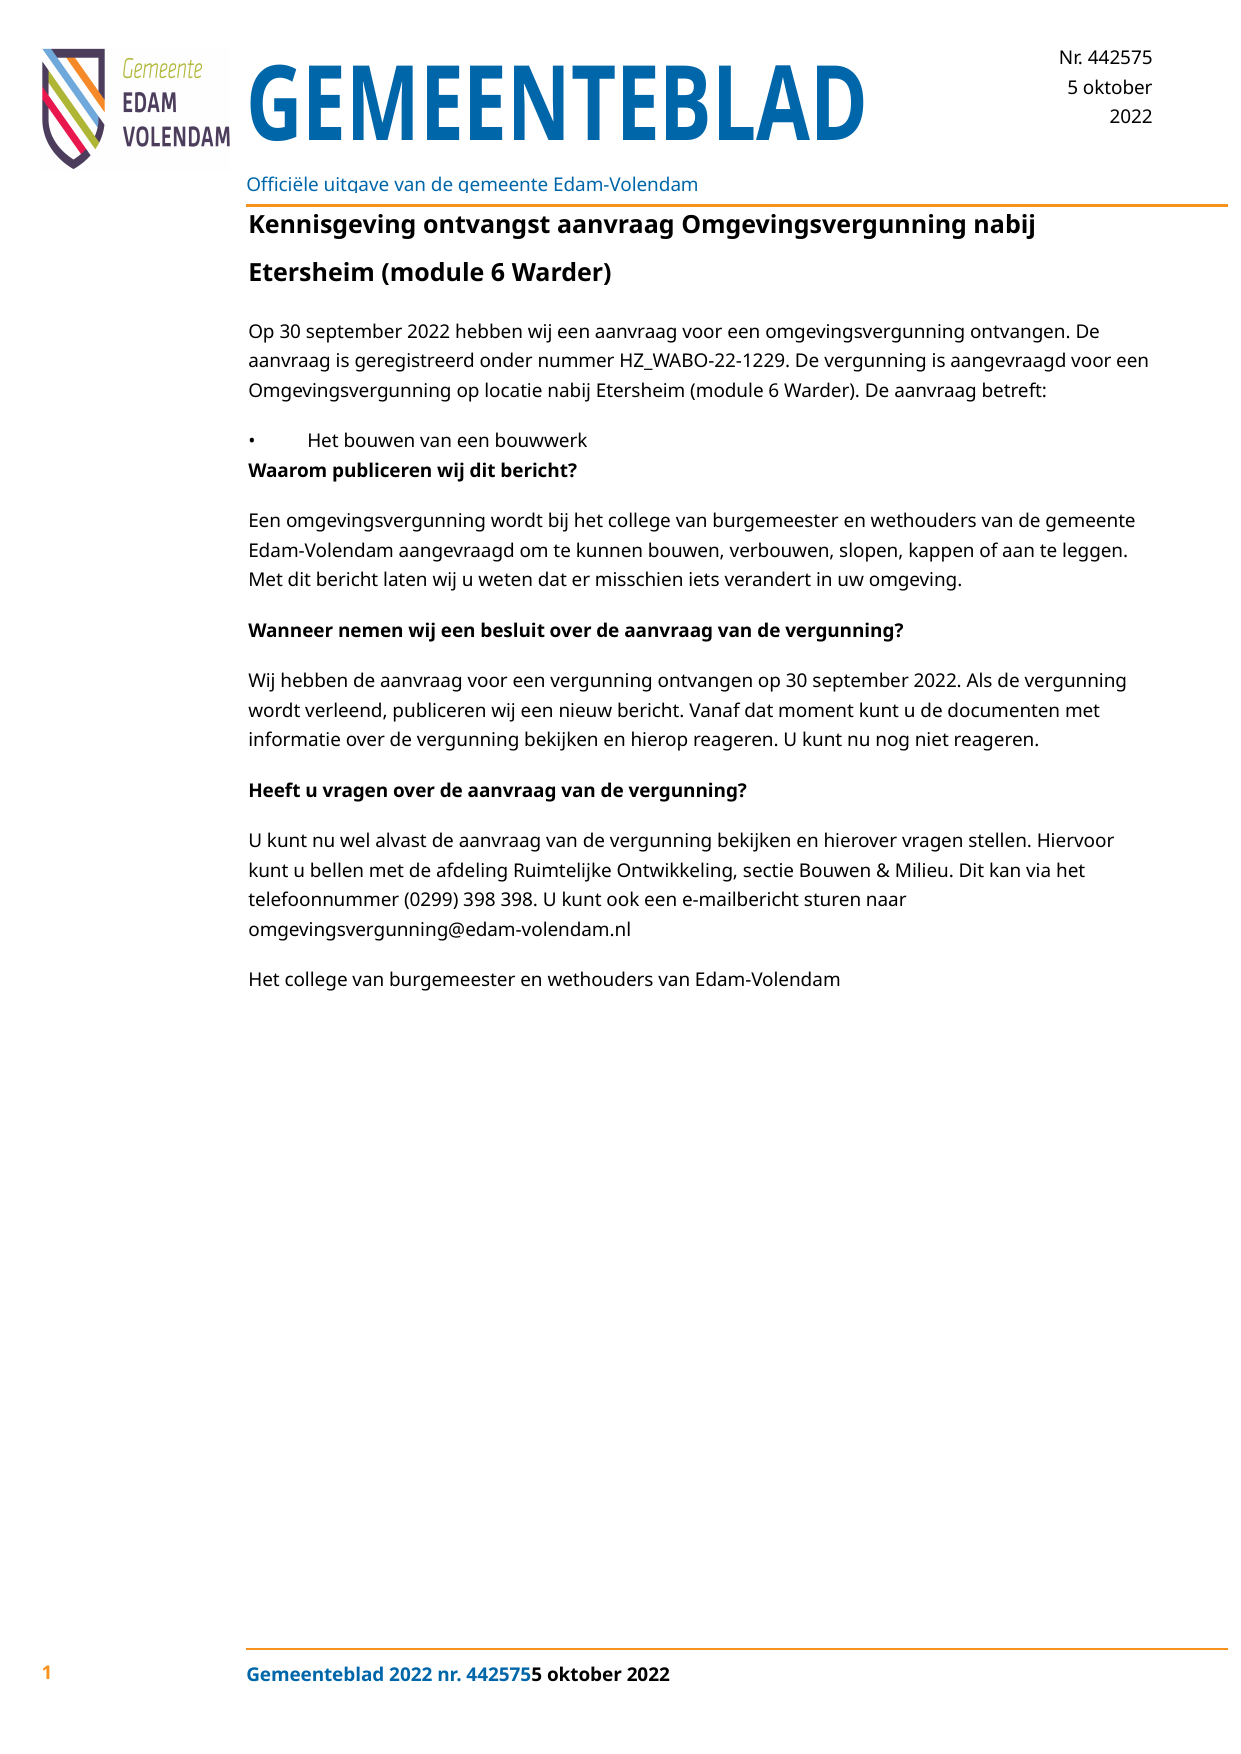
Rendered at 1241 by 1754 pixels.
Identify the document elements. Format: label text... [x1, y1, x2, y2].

text Wij hebben de aanvraag voor een vergunning ontvangen op 30 september 2022. Als de vergunning wordt verleend, publiceren wij een nieuw bericht. Vanaf dat moment kunt u de documenten met informatie over de vergunning bekijken en hierop reageren. U kunt nu nog niet reageren. [248, 667, 1152, 752]
text Het college van burgemeester en wethouders van Edam-Volendam [248, 967, 1152, 992]
text Op 30 september 2022 hebben wij een aanvraag voor een omgevingsvergunning ontvangen. De aanvraag is geregistreerd onder nummer HZ_WABO-22-1229. De vergunning is aangevraagd voor een Omgevingsvergunning op locatie nabij Etersheim (module 6 Warder). De aanvraag betreft: [248, 318, 1152, 403]
text Wanneer nemen wij een besluit over de aanvraag van de vergunning? [248, 617, 1152, 643]
text Heeft u vragen over de aanvraag van de vergunning? [248, 777, 1152, 803]
text U kunt nu wel alvast de aanvraag van de vergunning bekijken en hierover vragen stellen. Hiervoor kunt u bellen met de afdeling Ruimtelijke Ontwikkeling, sectie Bouwen & Milieu. Dit kan via het telefoonnummer (0299) 398 398. U kunt ook een e-mailbericht sturen naar omgevingsvergunning@edam-volendam.nl [248, 827, 1152, 942]
text Een omgevingsvergunning wordt bij het college van burgemeester en wethouders van de gemeente Edam-Volendam aangevraagd om te kunnen bouwen, verbouwen, slopen, kappen of aan te leggen. Met dit bericht laten wij u weten dat er misschien iets verandert in uw omgeving. [248, 507, 1152, 592]
text Kennisgeving ontvangst aanvraag Omgevingsvergunning nabij Etersheim (module 6 Warder) [248, 207, 1152, 288]
picture [41, 47, 231, 172]
list Het bouwen van een bouwwerk [248, 427, 1152, 453]
text Waarom publiceren wij dit bericht? [248, 457, 1152, 483]
